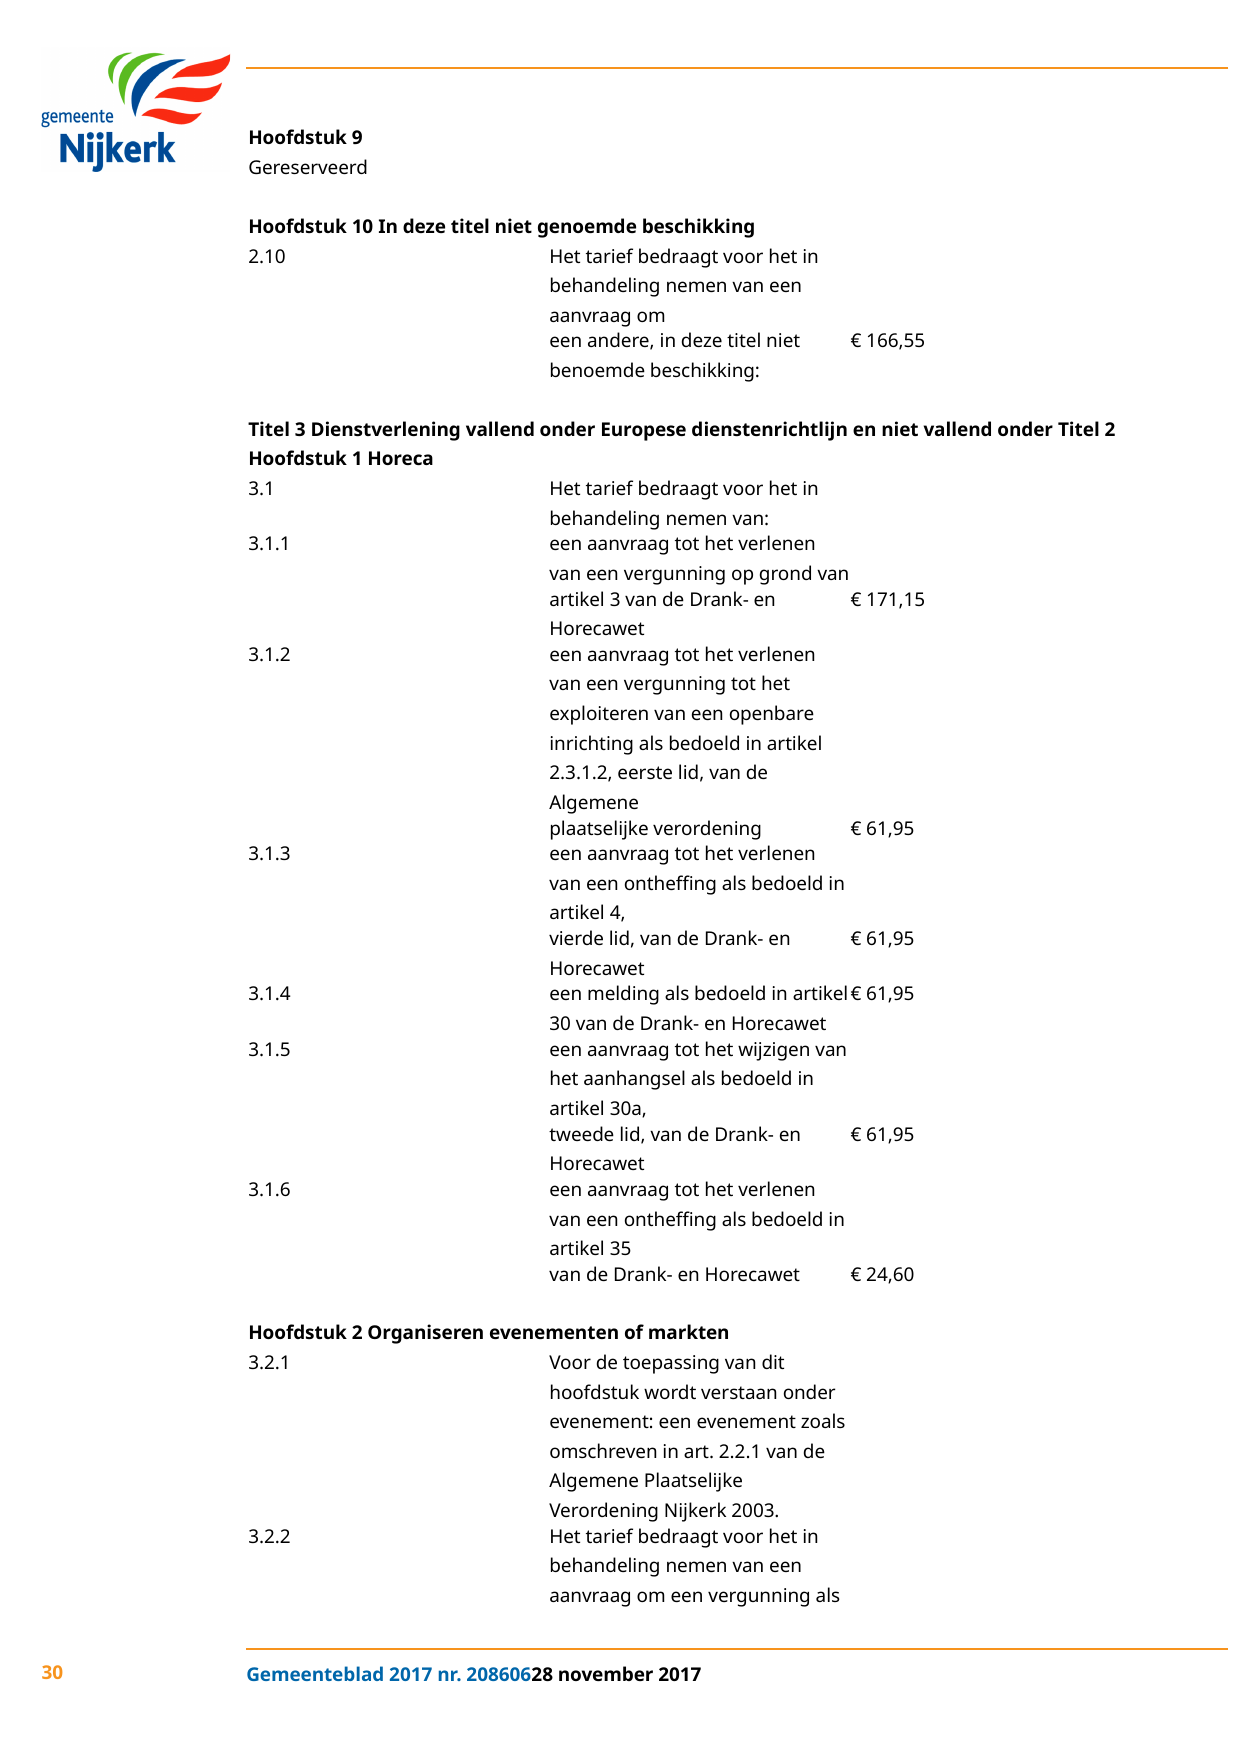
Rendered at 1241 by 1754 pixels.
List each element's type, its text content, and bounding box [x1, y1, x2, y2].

table_cell 3.1.6 [248, 1176, 549, 1261]
table_cell € 61,95 [850, 981, 1152, 1036]
table_header [850, 1349, 1152, 1523]
table_cell 3.1.1 [248, 530, 549, 586]
table_cell 3.1.4 [248, 981, 549, 1036]
table_header 3.2.1 [248, 1349, 549, 1523]
table_cell artikel 3 van de Drank- en Horecawet [549, 586, 850, 641]
table_header [850, 475, 1152, 530]
text Hoofdstuk 9 [248, 124, 1152, 150]
table_header Voor de toepassing van dit hoofdstuk wordt verstaan onder evenement: een evenement zoals omschreven in art. 2.2.1 van de Algemene Plaatselijke Verordening Nijkerk 2003. [549, 1349, 850, 1523]
table_cell [248, 586, 549, 641]
table_cell plaatselijke verordening [549, 815, 850, 840]
table_cell [850, 1523, 1152, 1608]
table_cell van de Drank- en Horecawet [549, 1261, 850, 1287]
table_cell [850, 1176, 1152, 1261]
text Gereserveerd [248, 154, 1152, 180]
text Titel 3 Dienstverlening vallend onder Europese dienstenrichtlijn en niet vallend onder Titel 2 [248, 416, 1152, 442]
table_cell 3.1.5 [248, 1036, 549, 1121]
table_cell € 61,95 [850, 1121, 1152, 1176]
table_cell 3.1.3 [248, 840, 549, 925]
text Hoofdstuk 10 In deze titel niet genoemde beschikking [248, 213, 1152, 239]
table_cell een melding als bedoeld in artikel 30 van de Drank- en Horecawet [549, 981, 850, 1036]
table_cell [248, 1121, 549, 1176]
picture [41, 47, 231, 172]
table_cell Het tarief bedraagt voor het in behandeling nemen van een aanvraag om een vergunning als [549, 1523, 850, 1608]
table_cell € 166,55 [850, 328, 1152, 383]
table_header Het tarief bedraagt voor het in behandeling nemen van een aanvraag om [549, 243, 850, 328]
table_cell € 171,15 [850, 586, 1152, 641]
table_header 3.1 [248, 475, 549, 530]
table_cell vierde lid, van de Drank- en Horecawet [549, 925, 850, 981]
table_cell [850, 840, 1152, 925]
table_cell een aanvraag tot het verlenen van een ontheffing als bedoeld in artikel 4, [549, 840, 850, 925]
table_cell [850, 641, 1152, 815]
table_cell € 24,60 [850, 1261, 1152, 1287]
table_cell € 61,95 [850, 925, 1152, 981]
table_cell [850, 1036, 1152, 1121]
table_cell een aanvraag tot het wijzigen van het aanhangsel als bedoeld in artikel 30a, [549, 1036, 850, 1121]
table_cell een aanvraag tot het verlenen van een vergunning op grond van [549, 530, 850, 586]
table_cell een andere, in deze titel niet benoemde beschikking: [549, 328, 850, 383]
table_cell [248, 1261, 549, 1287]
table_header Het tarief bedraagt voor het in behandeling nemen van: [549, 475, 850, 530]
table_cell € 61,95 [850, 815, 1152, 840]
table_cell [248, 328, 549, 383]
table_cell 3.2.2 [248, 1523, 549, 1608]
table_cell [248, 925, 549, 981]
table_cell [248, 815, 549, 840]
text Hoofdstuk 1 Horeca [248, 445, 1152, 471]
table_header 2.10 [248, 243, 549, 328]
table_cell 3.1.2 [248, 641, 549, 815]
table_cell tweede lid, van de Drank- en Horecawet [549, 1121, 850, 1176]
table_cell [850, 530, 1152, 586]
text Hoofdstuk 2 Organiseren evenementen of markten [248, 1319, 1152, 1345]
table_cell een aanvraag tot het verlenen van een ontheffing als bedoeld in artikel 35 [549, 1176, 850, 1261]
table_cell een aanvraag tot het verlenen van een vergunning tot het exploiteren van een openbare inrichting als bedoeld in artikel 2.3.1.2, eerste lid, van de Algemene [549, 641, 850, 815]
table_header [850, 243, 1152, 328]
